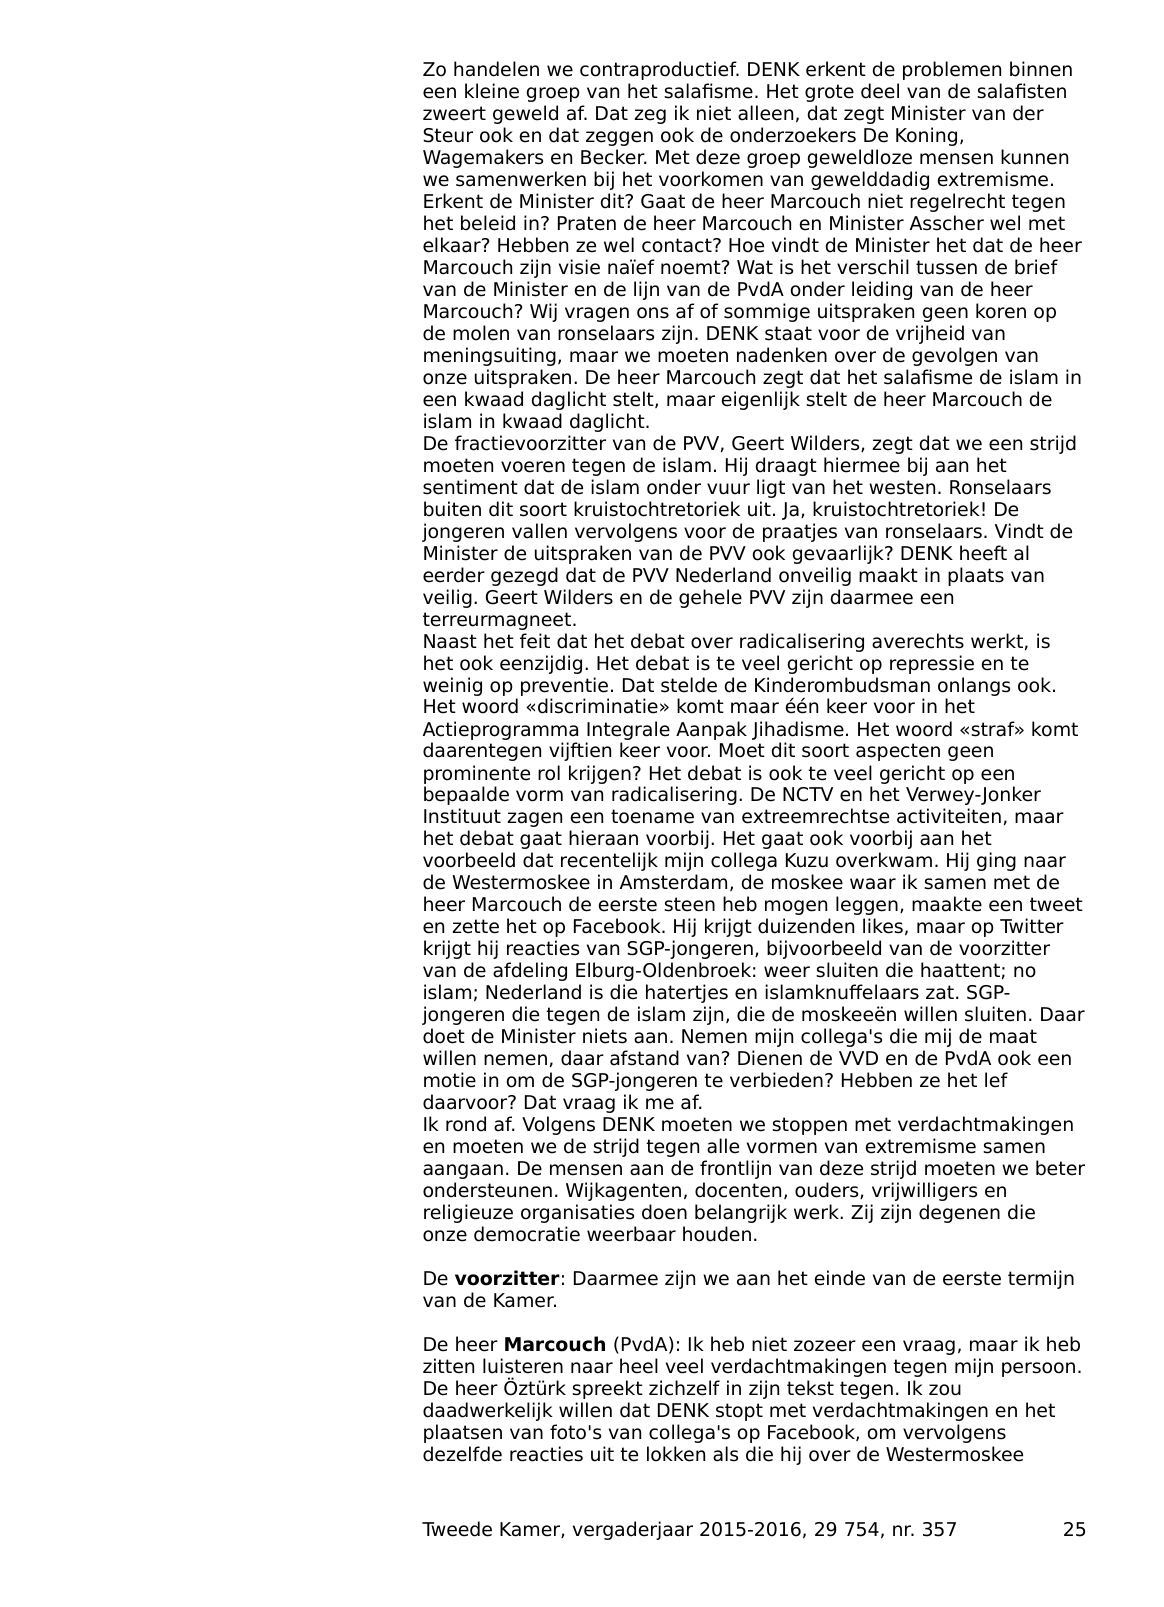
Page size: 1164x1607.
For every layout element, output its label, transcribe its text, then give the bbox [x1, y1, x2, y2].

text Zo handelen we contraproductief. DENK erkent de problemen binnen een kleine groep van het salafisme. Het grote deel van de salafisten zweert geweld af. Dat zeg ik niet alleen, dat zegt Minister van der Steur ook en dat zeggen ook de onderzoekers De Koning, Wagemakers en Becker. Met deze groep geweldloze mensen kunnen we samenwerken bij het voorkomen van gewelddadig extremisme. Erkent de Minister dit? Gaat de heer Marcouch niet regelrecht tegen het beleid in? Praten de heer Marcouch en Minister Asscher wel met elkaar? Hebben ze wel contact? Hoe vindt de Minister het dat de heer Marcouch zijn visie naïef noemt? Wat is het verschil tussen de brief van de Minister en de lijn van de PvdA onder leiding van de heer Marcouch? Wij vragen ons af of sommige uitspraken geen koren op de molen van ronselaars zijn. DENK staat voor de vrijheid van meningsuiting, maar we moeten nadenken over de gevolgen van onze uitspraken. De heer Marcouch zegt dat het salafisme de islam in een kwaad daglicht stelt, maar eigenlijk stelt de heer Marcouch de islam in kwaad daglicht. [422, 59, 1087, 433]
text De heer Marcouch (PvdA): Ik heb niet zozeer een vraag, maar ik heb zitten luisteren naar heel veel verdachtmakingen tegen mijn persoon. De heer Öztürk spreekt zichzelf in zijn tekst tegen. Ik zou daadwerkelijk willen dat DENK stopt met verdachtmakingen en het plaatsen van foto's van collega's op Facebook, om vervolgens dezelfde reacties uit te lokken als die hij over de Westermoskee [422, 1334, 1087, 1466]
text De fractievoorzitter van de PVV, Geert Wilders, zegt dat we een strijd moeten voeren tegen de islam. Hij draagt hiermee bij aan het sentiment dat de islam onder vuur ligt van het westen. Ronselaars buiten dit soort kruistochtretoriek uit. Ja, kruistochtretoriek! De jongeren vallen vervolgens voor de praatjes van ronselaars. Vindt de Minister de uitspraken van de PVV ook gevaarlijk? DENK heeft al eerder gezegd dat de PVV Nederland onveilig maakt in plaats van veilig. Geert Wilders en de gehele PVV zijn daarmee een terreurmagneet. [422, 433, 1087, 631]
text Naast het feit dat het debat over radicalisering averechts werkt, is het ook eenzijdig. Het debat is te veel gericht op repressie en te weinig op preventie. Dat stelde de Kinderombudsman onlangs ook. Het woord «discriminatie» komt maar één keer voor in het Actieprogramma Integrale Aanpak Jihadisme. Het woord «straf» komt daarentegen vijftien keer voor. Moet dit soort aspecten geen prominente rol krijgen? Het debat is ook te veel gericht op een bepaalde vorm van radicalisering. De NCTV en het Verwey-Jonker Instituut zagen een toename van extreemrechtse activiteiten, maar het debat gaat hieraan voorbij. Het gaat ook voorbij aan het voorbeeld dat recentelijk mijn collega Kuzu overkwam. Hij ging naar de Westermoskee in Amsterdam, de moskee waar ik samen met de heer Marcouch de eerste steen heb mogen leggen, maakte een tweet en zette het op Facebook. Hij krijgt duizenden likes, maar op Twitter krijgt hij reacties van SGP-jongeren, bijvoorbeeld van de voorzitter van de afdeling Elburg-Oldenbroek: weer sluiten die haattent; no islam; Nederland is die hatertjes en islamknuffelaars zat. SGP-jongeren die tegen de islam zijn, die de moskeeën willen sluiten. Daar doet de Minister niets aan. Nemen mijn collega's die mij de maat willen nemen, daar afstand van? Dienen de VVD en de PvdA ook een motie in om de SGP-jongeren te verbieden? Hebben ze het lef daarvoor? Dat vraag ik me af. [422, 631, 1087, 1114]
text De voorzitter: Daarmee zijn we aan het einde van de eerste termijn van de Kamer. [422, 1268, 1087, 1312]
text Ik rond af. Volgens DENK moeten we stoppen met verdachtmakingen en moeten we de strijd tegen alle vormen van extremisme samen aangaan. De mensen aan de frontlijn van deze strijd moeten we beter ondersteunen. Wijkagenten, docenten, ouders, vrijwilligers en religieuze organisaties doen belangrijk werk. Zij zijn degenen die onze democratie weerbaar houden. [422, 1114, 1087, 1246]
